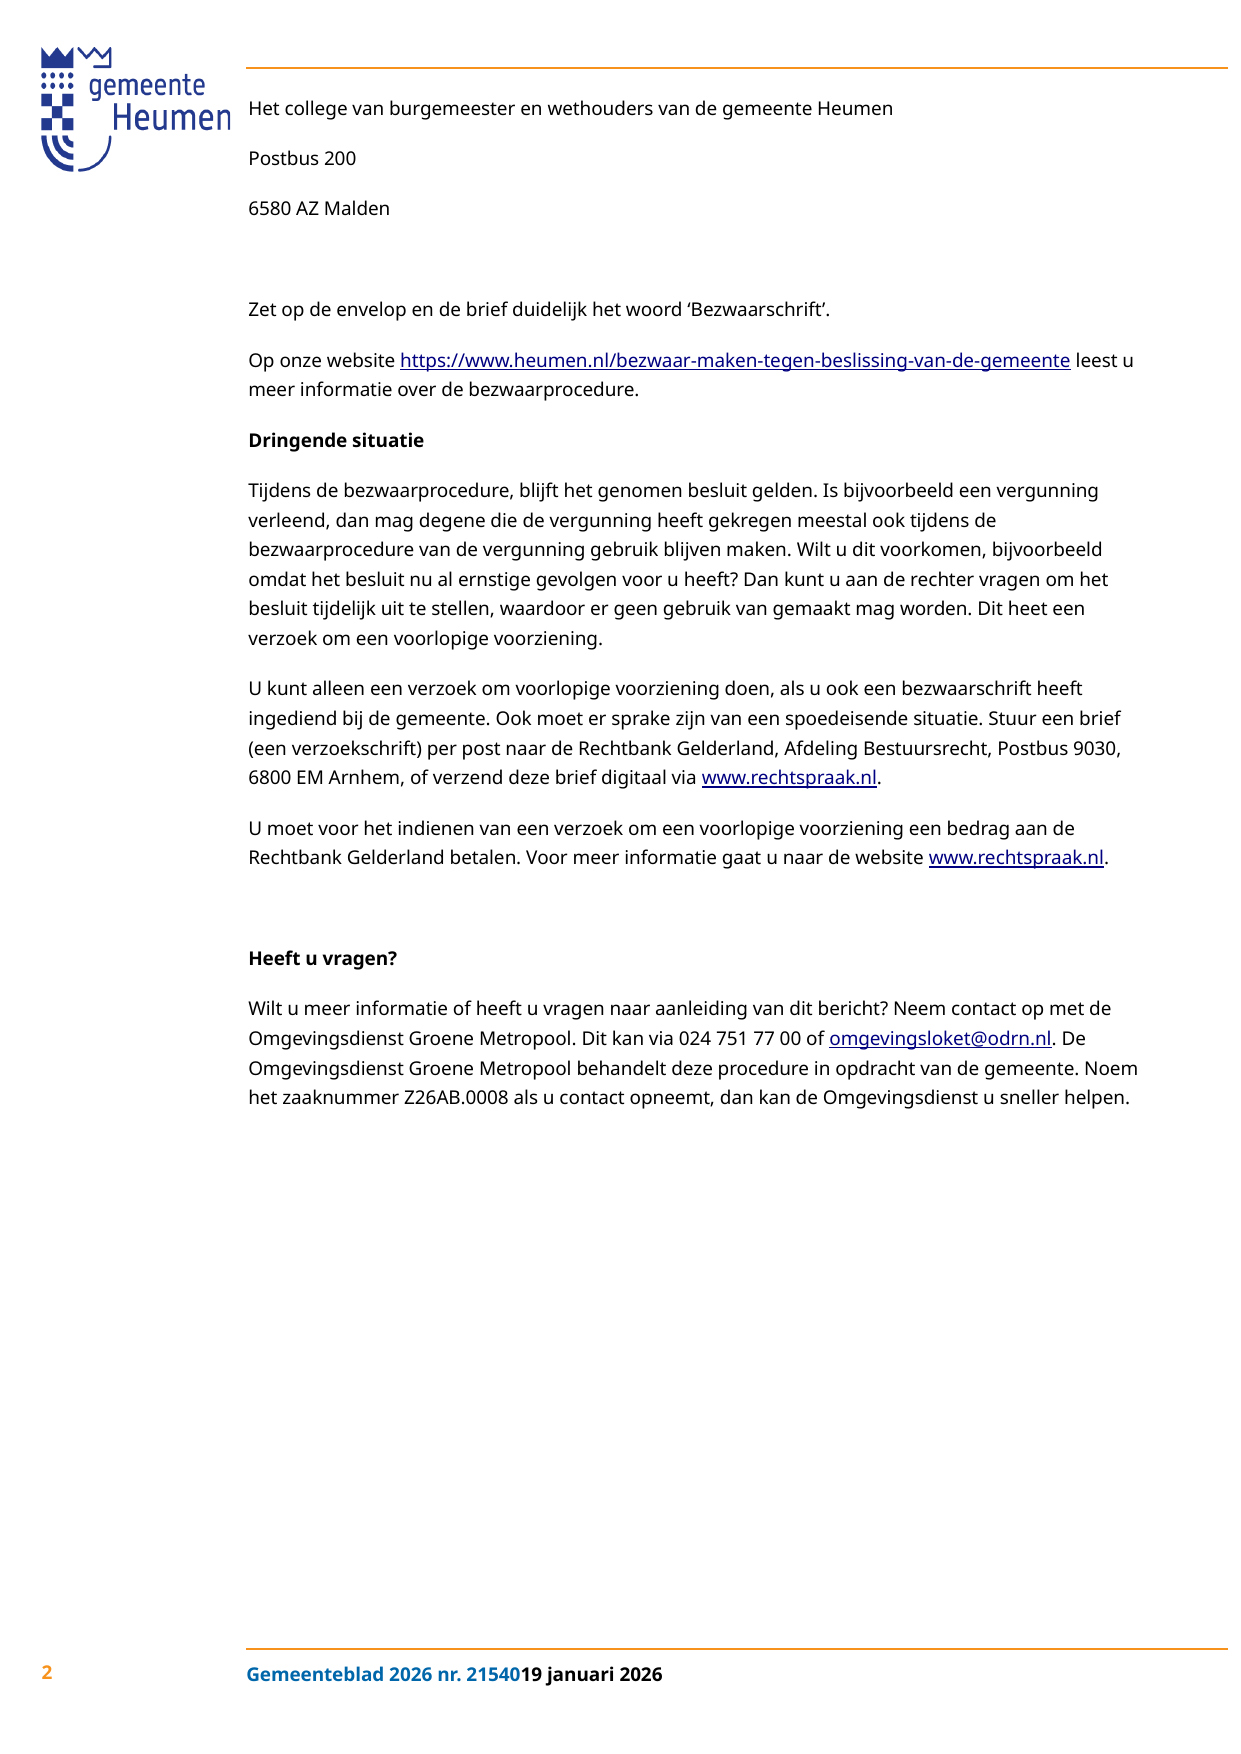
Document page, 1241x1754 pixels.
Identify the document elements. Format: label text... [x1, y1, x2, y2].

text U kunt alleen een verzoek om voorlopige voorziening doen, als u ook een bezwaarschrift heeft ingediend bij de gemeente. Ook moet er sprake zijn van een spoedeisende situatie. Stuur een brief (een verzoekschrift) per post naar de Rechtbank Gelderland, Afdeling Bestuursrecht, Postbus 9030, 6800 EM Arnhem, of verzend deze brief digitaal via www.rechtspraak.nl. [248, 676, 1152, 790]
text 6580 AZ Malden [248, 196, 1152, 221]
text Heeft u vragen? [248, 945, 1152, 971]
text Dringende situatie [248, 427, 1152, 453]
text Op onze website https://www.heumen.nl/bezwaar-maken-tegen-beslissing-van-de-gemeente leest u meer informatie over de bezwaarprocedure. [248, 347, 1152, 402]
picture [41, 47, 231, 172]
text Het college van burgemeester en wethouders van de gemeente Heumen [248, 95, 1152, 121]
text Tijdens de bezwaarprocedure, blijft het genomen besluit gelden. Is bijvoorbeeld een vergunning verleend, dan mag degene die de vergunning heeft gekregen meestal ook tijdens de bezwaarprocedure van de vergunning gebruik blijven maken. Wilt u dit voorkomen, bijvoorbeeld omdat het besluit nu al ernstige gevolgen voor u heeft? Dan kunt u aan de rechter vragen om het besluit tijdelijk uit te stellen, waardoor er geen gebruik van gemaakt mag worden. Dit heet een verzoek om een voorlopige voorziening. [248, 477, 1152, 651]
text U moet voor het indienen van een verzoek om een voorlopige voorziening een bedrag aan de Rechtbank Gelderland betalen. Voor meer informatie gaat u naar de website www.rechtspraak.nl. [248, 815, 1152, 870]
text Postbus 200 [248, 145, 1152, 171]
text Wilt u meer informatie of heeft u vragen naar aanleiding van dit bericht? Neem contact op met de Omgevingsdienst Groene Metropool. Dit kan via 024 751 77 00 of omgevingsloket@odrn.nl. De Omgevingsdienst Groene Metropool behandelt deze procedure in opdracht van de gemeente. Noem het zaaknummer Z26AB.0008 als u contact opneemt, dan kan de Omgevingsdienst u sneller helpen. [248, 996, 1152, 1110]
text Zet op de envelop en de brief duidelijk het woord ‘Bezwaarschrift’. [248, 296, 1152, 322]
